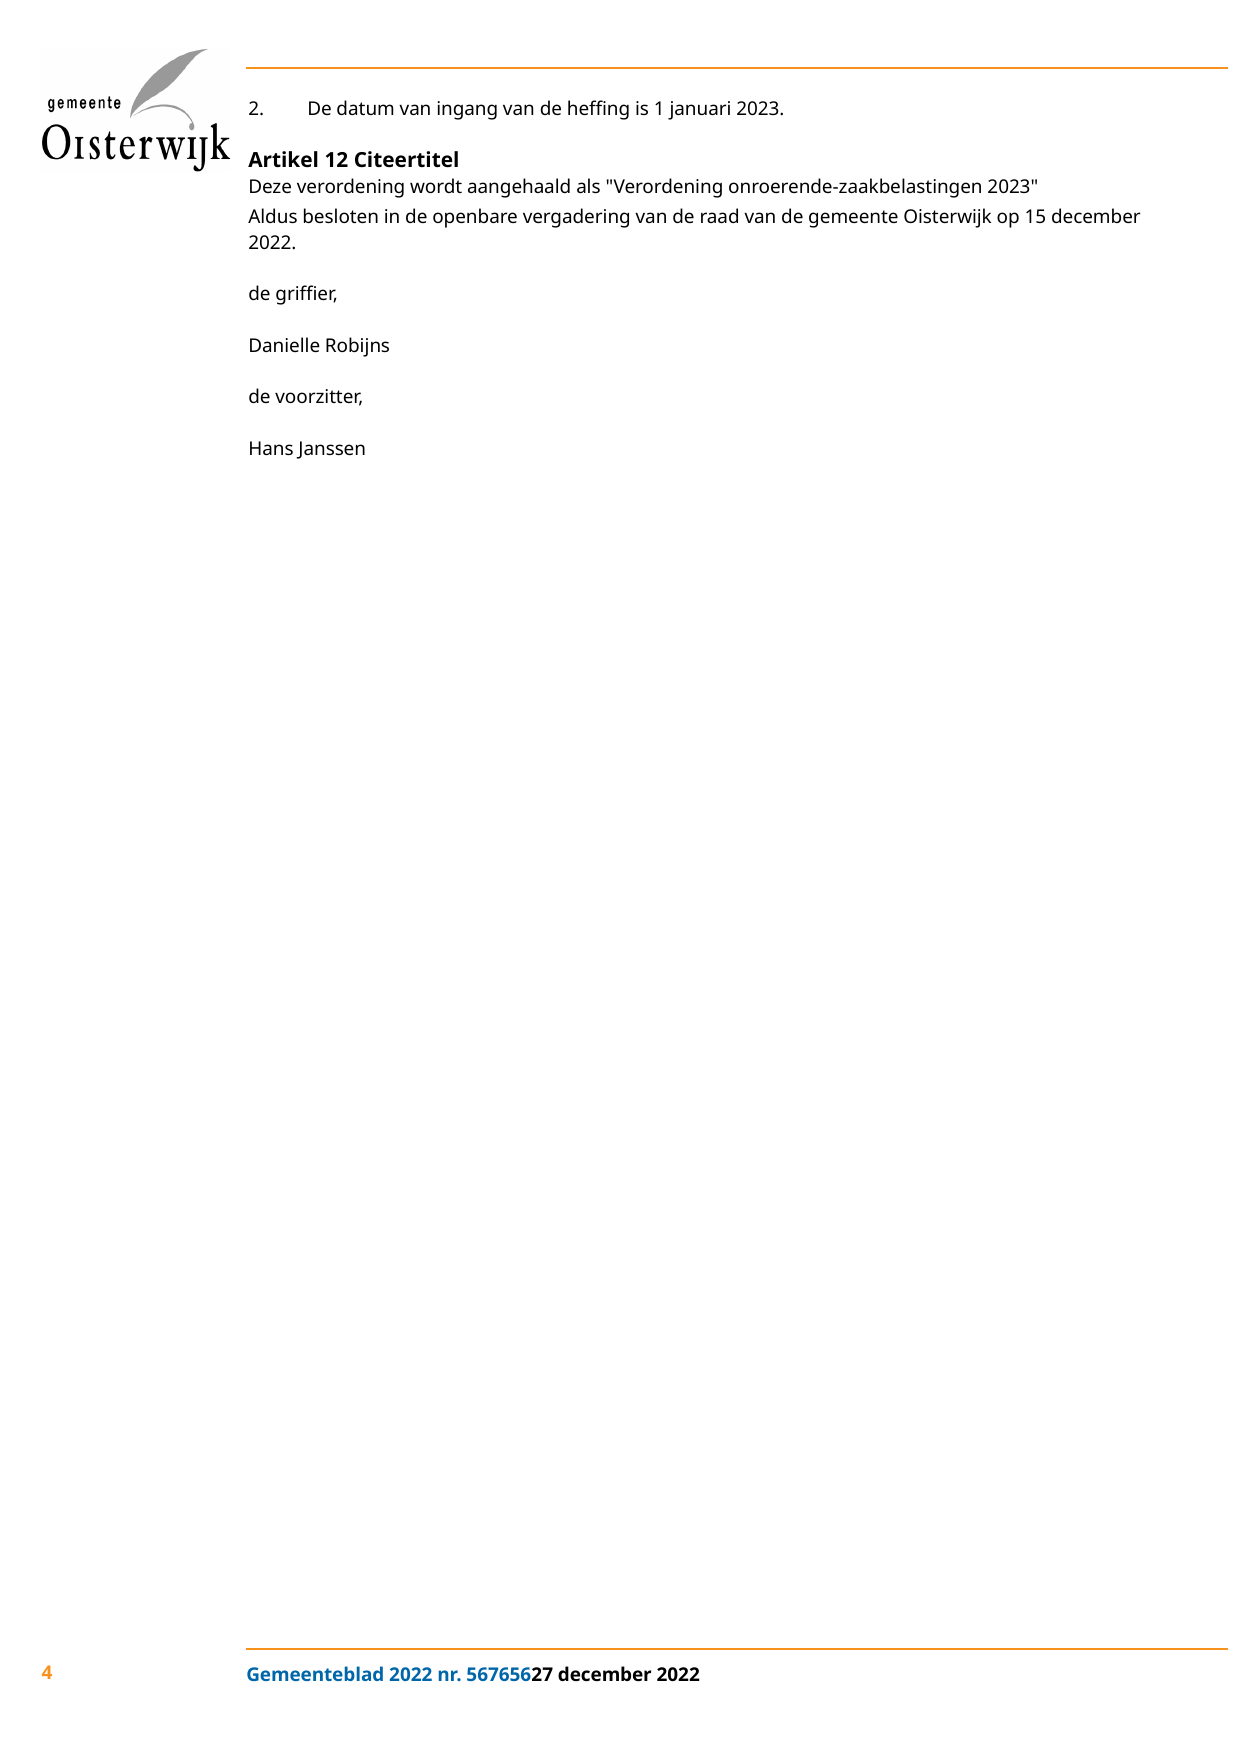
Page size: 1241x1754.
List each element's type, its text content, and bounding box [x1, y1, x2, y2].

text Hans Janssen [248, 435, 1152, 461]
text de griffier, [248, 280, 1152, 306]
text Aldus besloten in de openbare vergadering van de raad van de gemeente Oisterwijk op 15 december 2022. [248, 203, 1152, 255]
picture [41, 47, 231, 172]
text Deze verordening wordt aangehaald als "Verordening onroerende-zaakbelastingen 2023" [248, 174, 1152, 199]
text Danielle Robijns [248, 332, 1152, 358]
list De datum van ingang van de heffing is 1 januari 2023. [248, 95, 1152, 121]
text de voorzitter, [248, 383, 1152, 409]
text Artikel 12 Citeertitel [248, 145, 1152, 174]
